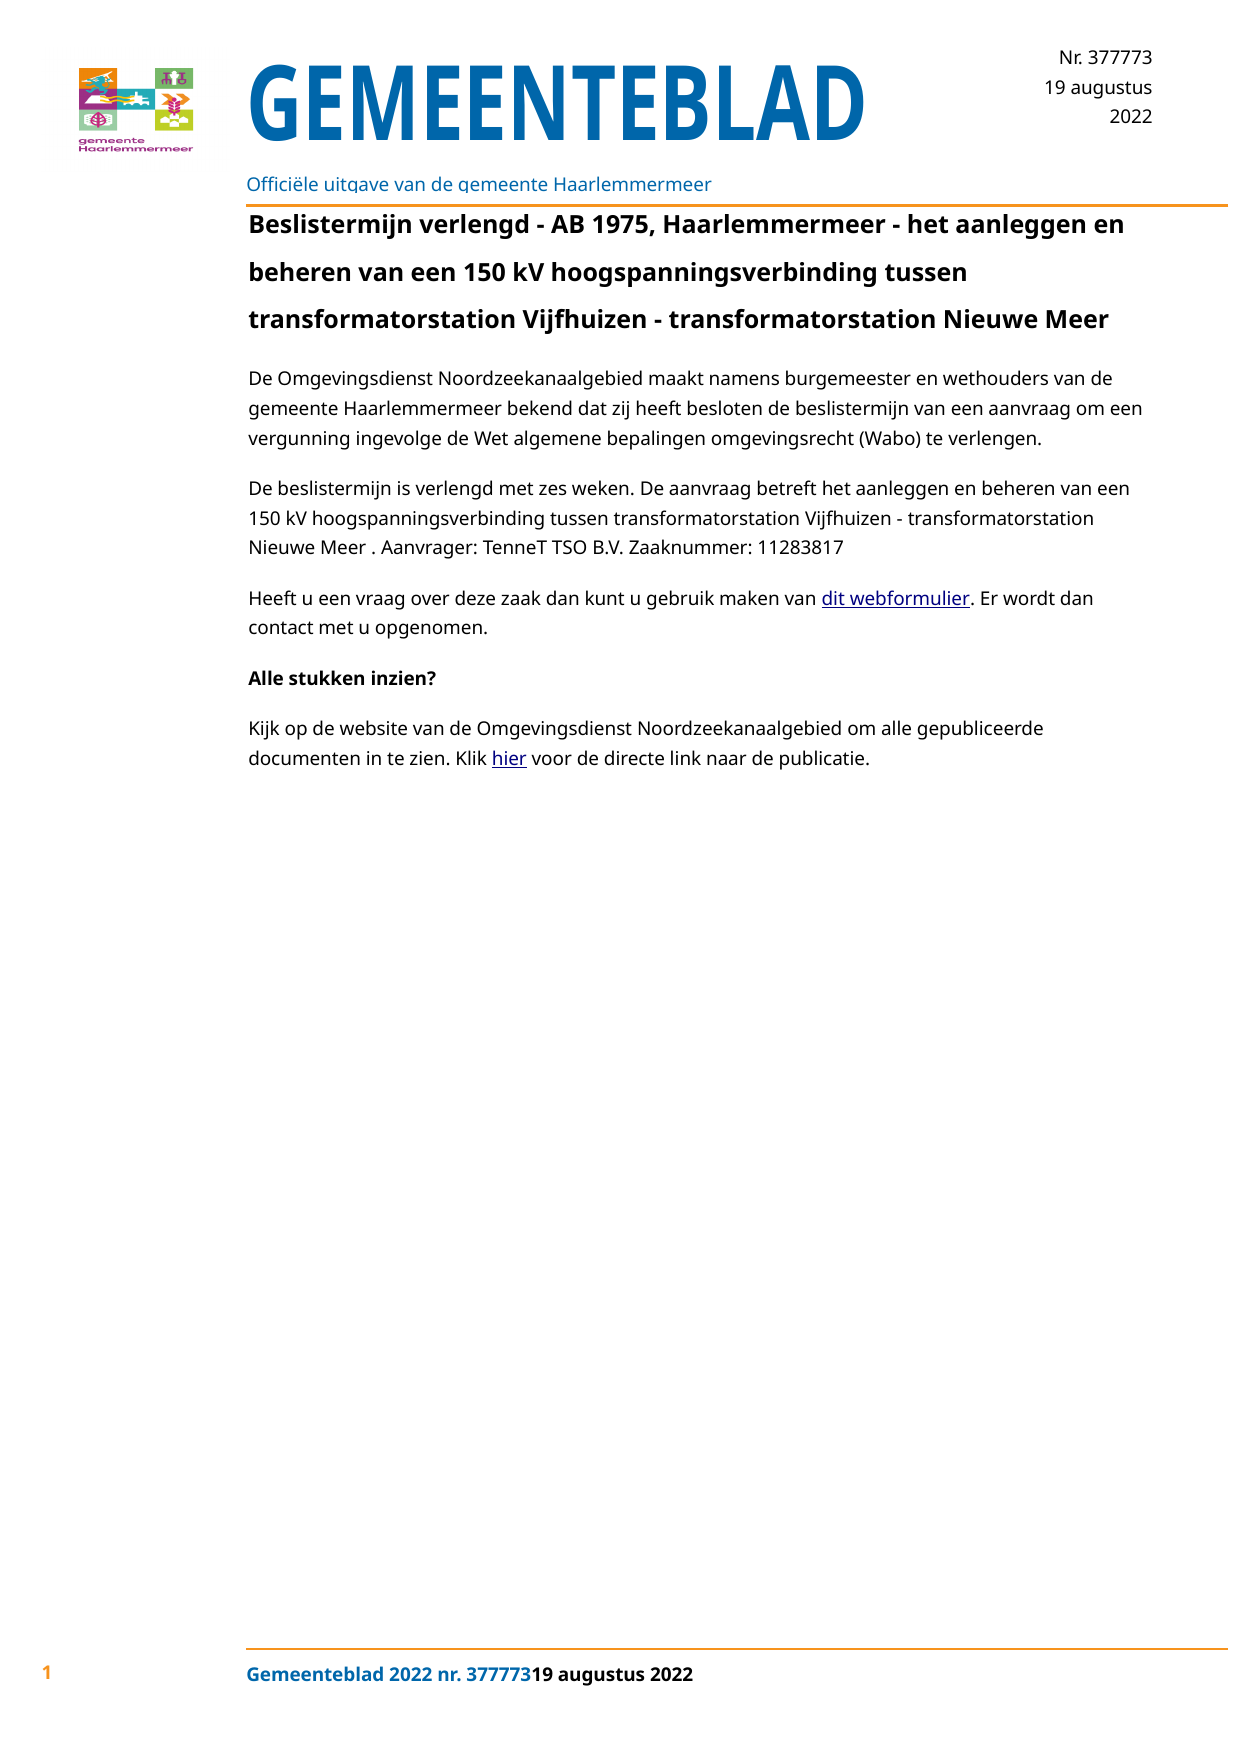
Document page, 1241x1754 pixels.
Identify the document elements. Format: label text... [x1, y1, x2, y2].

text Alle stukken inzien? [248, 665, 1152, 690]
text De Omgevingsdienst Noordzeekanaalgebied maakt namens burgemeester en wethouders van de gemeente Haarlemmermeer bekend dat zij heeft besloten de beslistermijn van een aanvraag om een vergunning ingevolge de Wet algemene bepalingen omgevingsrecht (Wabo) te verlengen. [248, 366, 1152, 450]
picture [41, 47, 231, 172]
text De beslistermijn is verlengd met zes weken. De aanvraag betreft het aanleggen en beheren van een 150 kV hoogspanningsverbinding tussen transformatorstation Vijfhuizen - transformatorstation Nieuwe Meer . Aanvrager: TenneT TSO B.V. Zaaknummer: 11283817 [248, 475, 1152, 560]
text Beslistermijn verlengd - AB 1975, Haarlemmermeer - het aanleggen en beheren van een 150 kV hoogspanningsverbinding tussen transformatorstation Vijfhuizen - transformatorstation Nieuwe Meer [248, 207, 1152, 336]
text Kijk op de website van de Omgevingsdienst Noordzeekanaalgebied om alle gepubliceerde documenten in te zien. Klik hier voor de directe link naar de publicatie. [248, 715, 1152, 770]
text Heeft u een vraag over deze zaak dan kunt u gebruik maken van dit webformulier. Er wordt dan contact met u opgenomen. [248, 585, 1152, 640]
